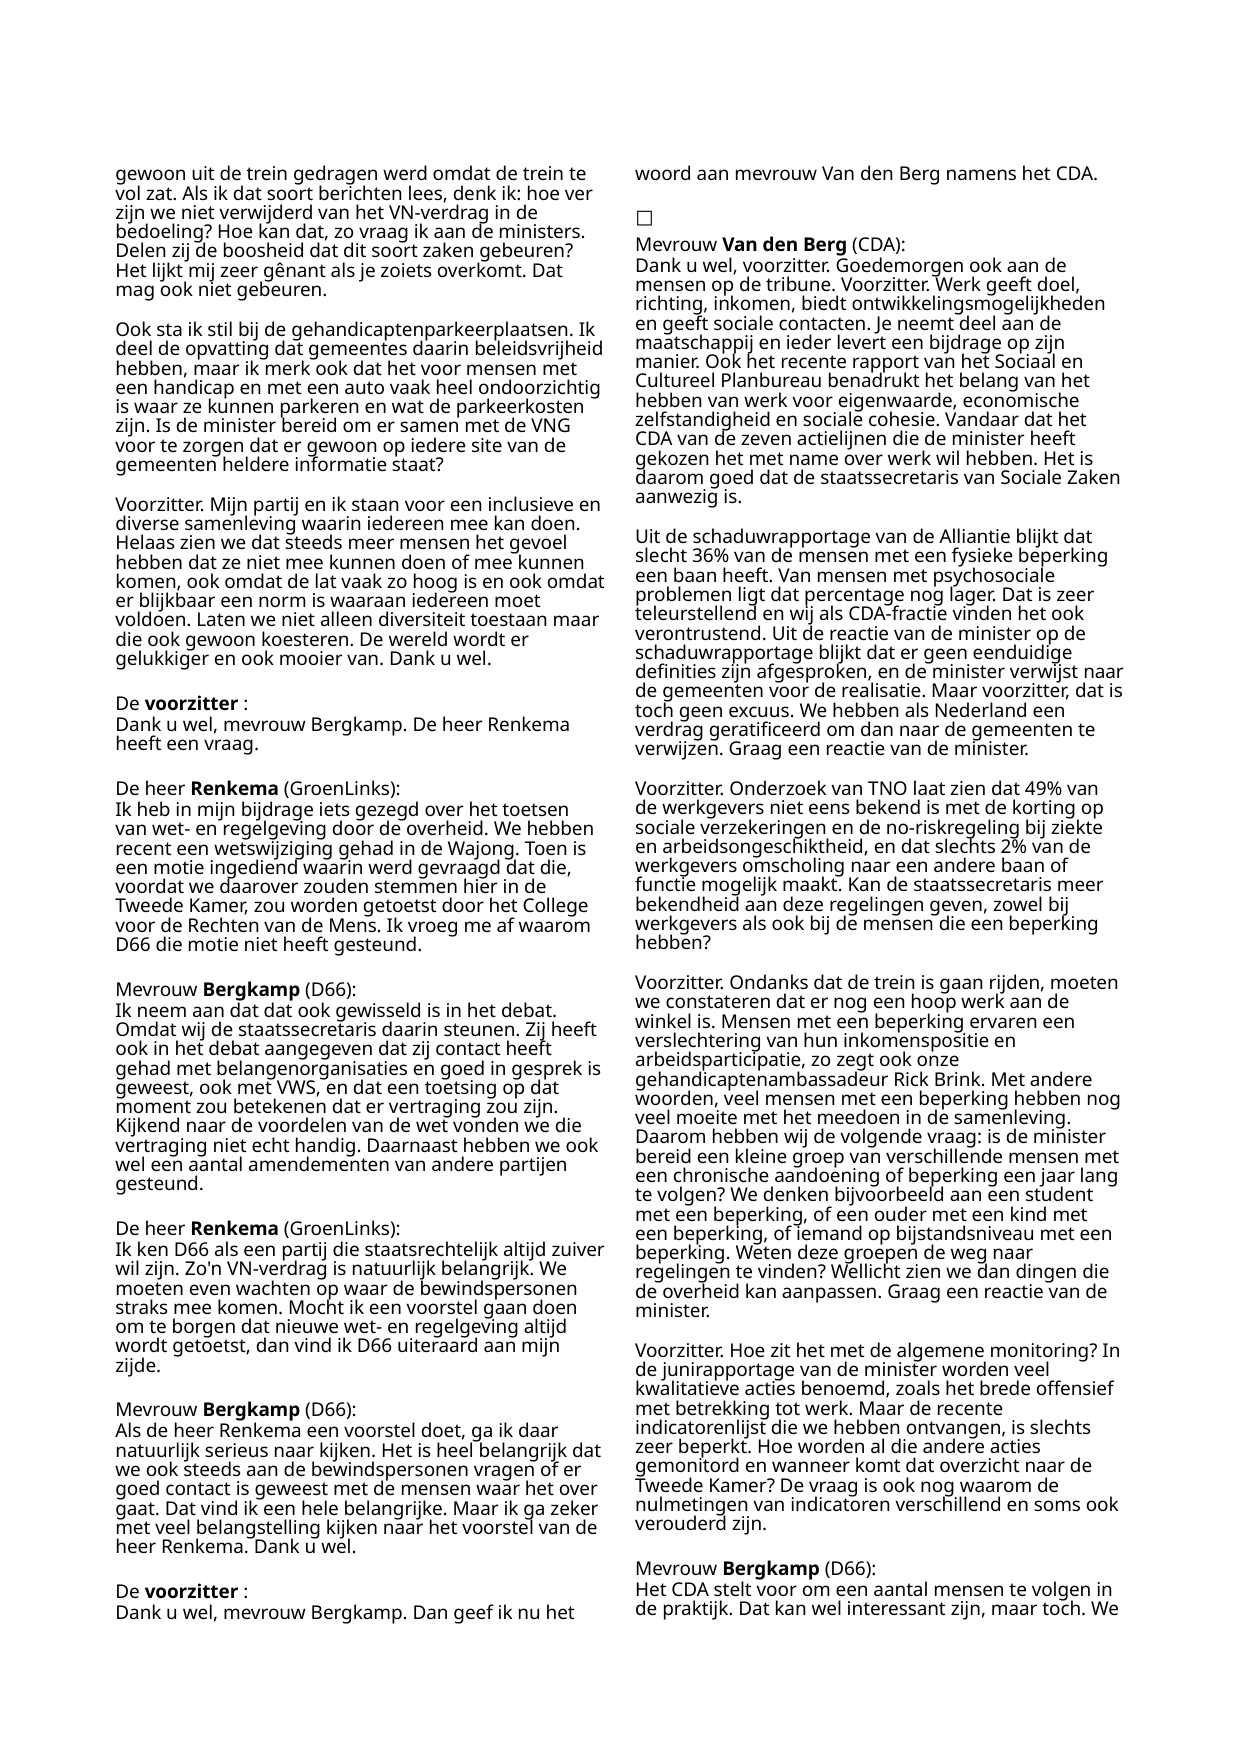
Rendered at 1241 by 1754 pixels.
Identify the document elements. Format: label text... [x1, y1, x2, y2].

text Voorzitter. Onderzoek van TNO laat zien dat 49% van de werkgevers niet eens bekend is met de korting op sociale verzekeringen en de no-riskregeling bij ziekte en arbeidsongeschiktheid, en dat slechts 2% van de werkgevers omscholing naar een andere baan of functie mogelijk maakt. Kan de staatssecretaris meer bekendheid aan deze regelingen geven, zowel bij werkgevers als ook bij de mensen die een beperking hebben? [635, 780, 1125, 953]
text Voorzitter. Hoe zit het met de algemene monitoring? In de junirapportage van de minister worden veel kwalitatieve acties benoemd, zoals het brede offensief met betrekking tot werk. Maar de recente indicatorenlijst die we hebben ontvangen, is slechts zeer beperkt. Hoe worden al die andere acties gemonitord en wanneer komt dat overzicht naar de Tweede Kamer? De vraag is ook nog waarom de nulmetingen van indicatoren verschillend en soms ook verouderd zijn. [635, 1342, 1125, 1534]
text Voorzitter. Ondanks dat de trein is gaan rijden, moeten we constateren dat er nog een hoop werk aan de winkel is. Mensen met een beperking ervaren een verslechtering van hun inkomenspositie en arbeidsparticipatie, zo zegt ook onze gehandicaptenambassadeur Rick Brink. Met andere woorden, veel mensen met een beperking hebben nog veel moeite met het meedoen in de samenleving. Daarom hebben wij de volgende vraag: is de minister bereid een kleine groep van verschillende mensen met een chronische aandoening of beperking een jaar lang te volgen? We denken bijvoorbeeld aan een student met een beperking, of een ouder met een kind met een beperking, of iemand op bijstandsniveau met een beperking. Weten deze groepen de weg naar regelingen te vinden? Wellicht zien we dan dingen die de overheid kan aanpassen. Graag een reactie van de minister. [635, 974, 1125, 1321]
text Dank u wel, mevrouw Bergkamp. Dan geef ik nu het [115, 1604, 605, 1623]
text Mevrouw Bergkamp (D66): [115, 976, 605, 1002]
text gewoon uit de trein gedragen werd omdat de trein te vol zat. Als ik dat soort berichten lees, denk ik: hoe ver zijn we niet verwijderd van het VN-verdrag in de bedoeling? Hoe kan dat, zo vraag ik aan de ministers. Delen zij de boosheid dat dit soort zaken gebeuren? Het lijkt mij zeer gênant als je zoiets overkomt. Dat mag ook niet gebeuren. [115, 165, 605, 300]
text Voorzitter. Mijn partij en ik staan voor een inclusieve en diverse samenleving waarin iedereen mee kan doen. Helaas zien we dat steeds meer mensen het gevoel hebben dat ze niet mee kunnen doen of mee kunnen komen, ook omdat de lat vaak zo hoog is en ook omdat er blijkbaar een norm is waaraan iedereen moet voldoen. Laten we niet alleen diversiteit toestaan maar die ook gewoon koesteren. De wereld wordt er gelukkiger en ook mooier van. Dank u wel. [115, 496, 605, 669]
text Ik neem aan dat dat ook gewisseld is in het debat. Omdat wij de staatssecretaris daarin steunen. Zij heeft ook in het debat aangegeven dat zij contact heeft gehad met belangenorganisaties en goed in gesprek is geweest, ook met VWS, en dat een toetsing op dat moment zou betekenen dat er vertraging zou zijn. Kijkend naar de voordelen van de wet vonden we die vertraging niet echt handig. Daarnaast hebben we ook wel een aantal amendementen van andere partijen gesteund. [115, 1002, 605, 1194]
text Mevrouw Van den Berg (CDA): [635, 231, 1125, 257]
text Als de heer Renkema een voorstel doet, ga ik daar natuurlijk serieus naar kijken. Het is heel belangrijk dat we ook steeds aan de bewindspersonen vragen of er goed contact is geweest met de mensen waar het over gaat. Dat vind ik een hele belangrijke. Maar ik ga zeker met veel belangstelling kijken naar het voorstel van de heer Renkema. Dank u wel. [115, 1422, 605, 1557]
text Ik ken D66 als een partij die staatsrechtelijk altijd zuiver wil zijn. Zo'n VN-verdrag is natuurlijk belangrijk. We moeten even wachten op waar de bewindspersonen straks mee komen. Mocht ik een voorstel gaan doen om te borgen dat nieuwe wet- en regelgeving altijd wordt getoetst, dan vind ik D66 uiteraard aan mijn zijde. [115, 1241, 605, 1376]
text Het CDA stelt voor om een aantal mensen te volgen in de praktijk. Dat kan wel interessant zijn, maar toch. We [635, 1581, 1125, 1620]
text De heer Renkema (GroenLinks): [115, 1215, 605, 1241]
text Dank u wel, mevrouw Bergkamp. De heer Renkema heeft een vraag. [115, 716, 605, 754]
text De voorzitter : [115, 1578, 605, 1604]
text De heer Renkema (GroenLinks): [115, 775, 605, 801]
text woord aan mevrouw Van den Berg namens het CDA. [635, 165, 1125, 184]
text Dank u wel, voorzitter. Goedemorgen ook aan de mensen op de tribune. Voorzitter. Werk geeft doel, richting, inkomen, biedt ontwikkelingsmogelijkheden en geeft sociale contacten. Je neemt deel aan de maatschappij en ieder levert een bijdrage op zijn manier. Ook het recente rapport van het Sociaal en Cultureel Planbureau benadrukt het belang van het hebben van werk voor eigenwaarde, economische zelfstandigheid en sociale cohesie. Vandaar dat het CDA van de zeven actielijnen die de minister heeft gekozen het met name over werk wil hebben. Het is daarom goed dat de staatssecretaris van Sociale Zaken aanwezig is. [635, 257, 1125, 507]
text Mevrouw Bergkamp (D66): [635, 1555, 1125, 1581]
text Ik heb in mijn bijdrage iets gezegd over het toetsen van wet- en regelgeving door de overheid. We hebben recent een wetswijziging gehad in de Wajong. Toen is een motie ingediend waarin werd gevraagd dat die, voordat we daarover zouden stemmen hier in de Tweede Kamer, zou worden getoetst door het College voor de Rechten van de Mens. Ik vroeg me af waarom D66 die motie niet heeft gesteund. [115, 801, 605, 955]
text Ook sta ik stil bij de gehandicaptenparkeerplaatsen. Ik deel de opvatting dat gemeentes daarin beleidsvrijheid hebben, maar ik merk ook dat het voor mensen met een handicap en met een auto vaak heel ondoorzichtig is waar ze kunnen parkeren en wat de parkeerkosten zijn. Is de minister bereid om er samen met de VNG voor te zorgen dat er gewoon op iedere site van de gemeenten heldere informatie staat? [115, 321, 605, 475]
text ⬜ [635, 205, 1125, 231]
text Uit de schaduwrapportage van de Alliantie blijkt dat slecht 36% van de mensen met een fysieke beperking een baan heeft. Van mensen met psychosociale problemen ligt dat percentage nog lager. Dat is zeer teleurstellend en wij als CDA-fractie vinden het ook verontrustend. Uit de reactie van de minister op de schaduwrapportage blijkt dat er geen eenduidige definities zijn afgesproken, en de minister verwijst naar de gemeenten voor de realisatie. Maar voorzitter, dat is toch geen excuus. We hebben als Nederland een verdrag geratificeerd om dan naar de gemeenten te verwijzen. Graag een reactie van de minister. [635, 528, 1125, 759]
text De voorzitter : [115, 690, 605, 716]
text Mevrouw Bergkamp (D66): [115, 1397, 605, 1422]
